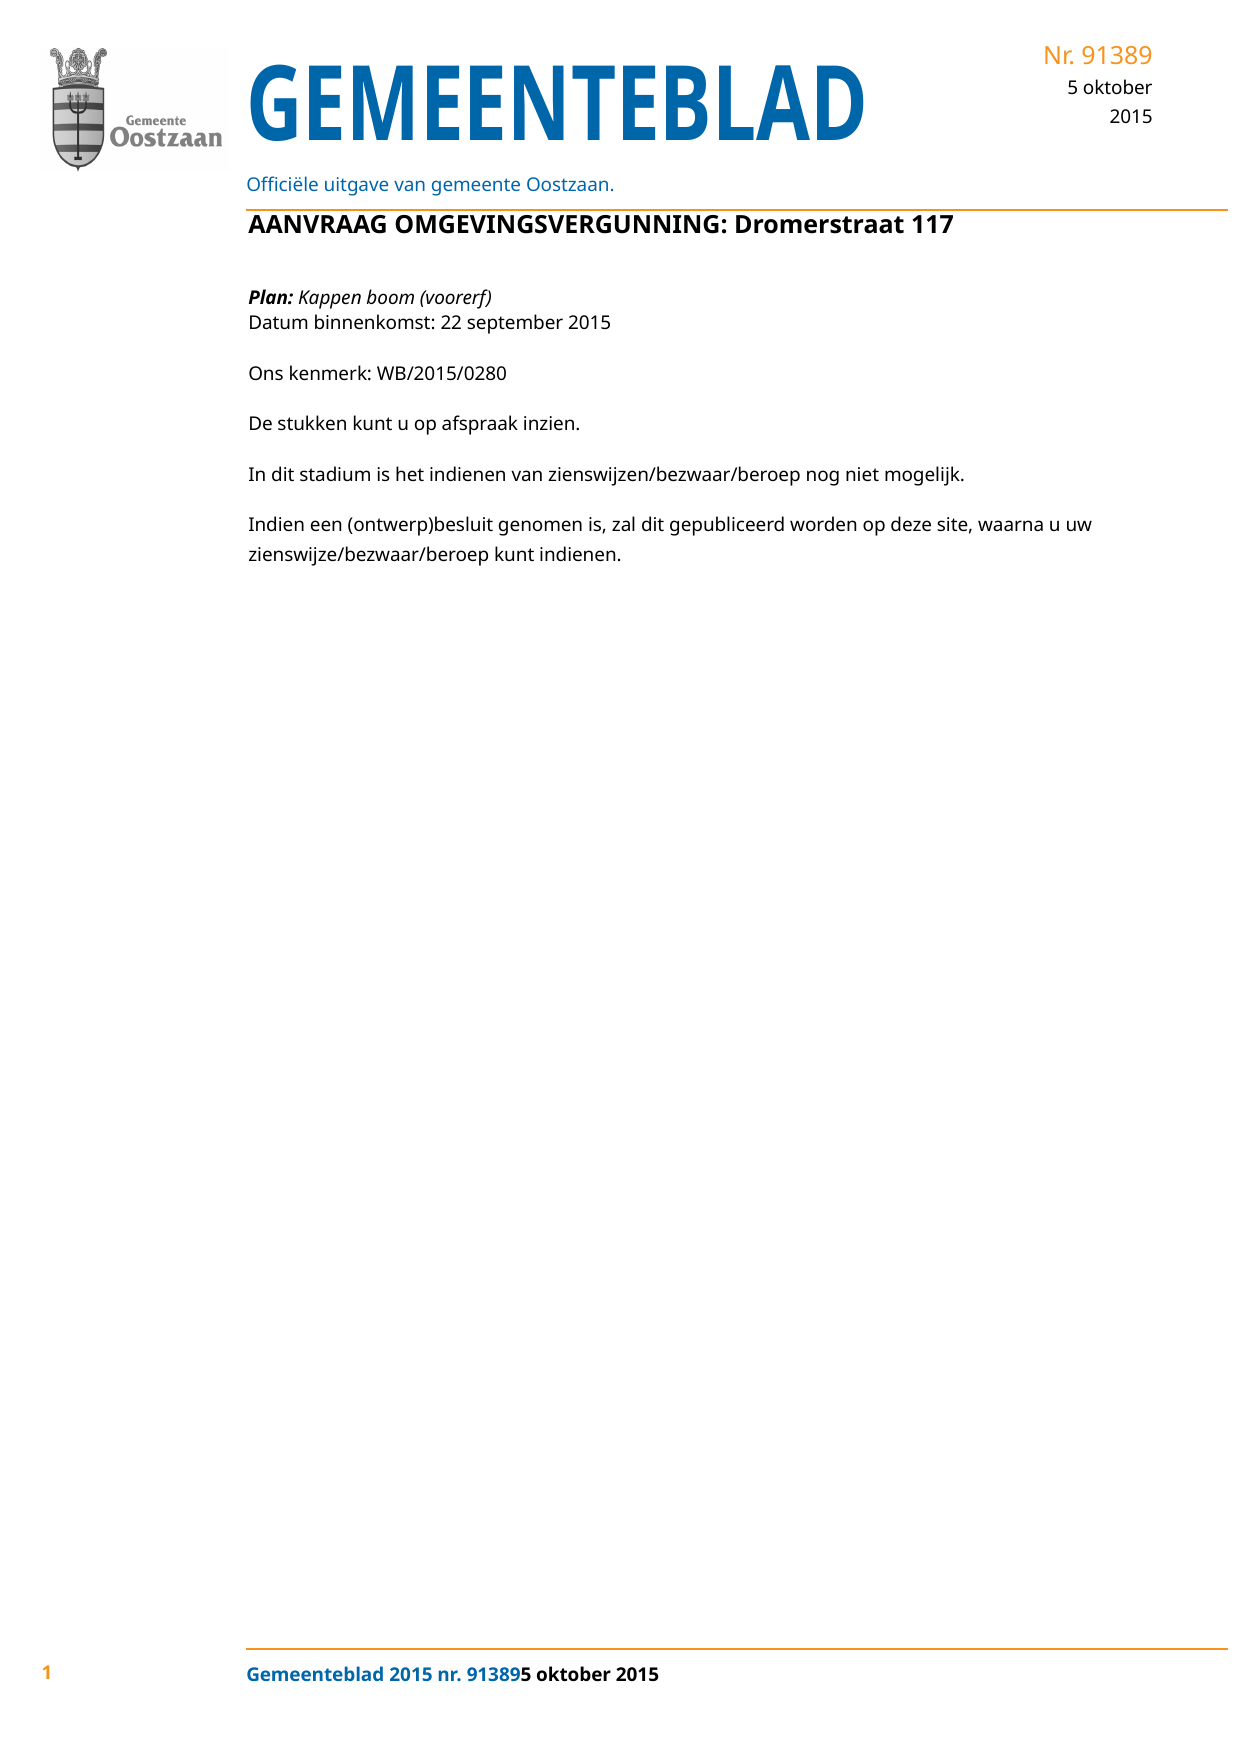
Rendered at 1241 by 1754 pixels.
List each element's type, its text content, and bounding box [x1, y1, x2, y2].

text Indien een (ontwerp)besluit genomen is, zal dit gepubliceerd worden op deze site, waarna u uw zienswijze/bezwaar/beroep kunt indienen. [248, 511, 1152, 567]
text De stukken kunt u op afspraak inzien. [248, 410, 1152, 436]
text Plan: Kappen boom (voorerf) [248, 284, 1152, 309]
text In dit stadium is het indienen van zienswijzen/bezwaar/beroep nog niet mogelijk. [248, 461, 1152, 487]
text Datum binnenkomst: 22 september 2015 [248, 309, 1152, 335]
text AANVRAAG OMGEVINGSVERGUNNING: Dromerstraat 117 [248, 211, 1152, 241]
text Ons kenmerk: WB/2015/0280 [248, 360, 1152, 386]
picture [41, 47, 231, 172]
